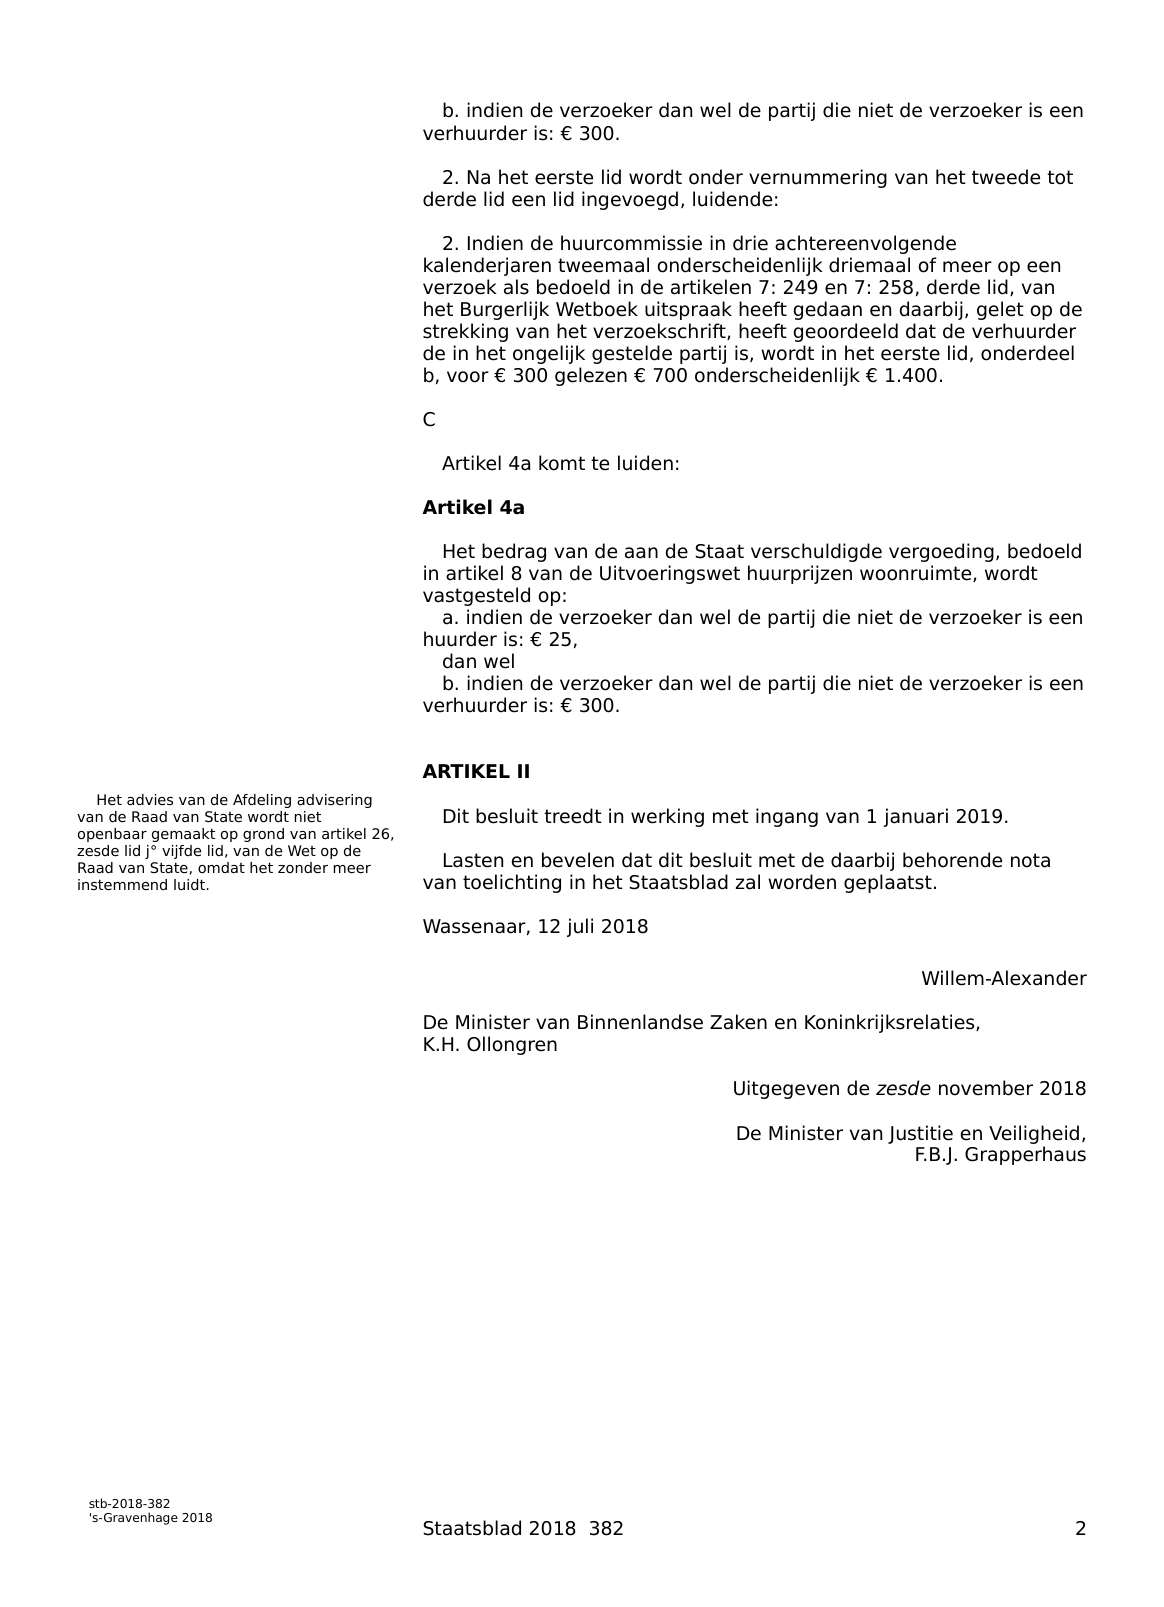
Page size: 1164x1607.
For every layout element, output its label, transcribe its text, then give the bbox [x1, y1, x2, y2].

text Artikel 4a komt te luiden: [422, 453, 1087, 475]
text Wassenaar, 12 juli 2018 [422, 916, 1087, 938]
text 2. Indien de huurcommissie in drie achtereenvolgende kalenderjaren tweemaal onderscheidenlijk driemaal of meer op een verzoek als bedoeld in de artikelen 7: 249 en 7: 258, derde lid, van het Burgerlijk Wetboek uitspraak heeft gedaan en daarbij, gelet op de strekking van het verzoekschrift, heeft geoordeeld dat de verhuurder de in het ongelijk gestelde partij is, wordt in het eerste lid, onderdeel b, voor € 300 gelezen € 700 onderscheidenlijk € 1.400. [422, 233, 1087, 387]
text b. indien de verzoeker dan wel de partij die niet de verzoeker is een verhuurder is: € 300. [422, 100, 1087, 144]
text Willem-Alexander [422, 968, 1087, 990]
text Het advies van de Afdeling advisering van de Raad van State wordt niet openbaar gemaakt op grond van artikel 26, zesde lid j° vijfde lid, van de Wet op de Raad van State, omdat het zonder meer instemmend luidt. [77, 792, 396, 894]
text De Minister van Justitie en Veiligheid, F.B.J. Grapperhaus [422, 1122, 1087, 1166]
text b. indien de verzoeker dan wel de partij die niet de verzoeker is een verhuurder is: € 300. [422, 673, 1087, 717]
text Het bedrag van de aan de Staat verschuldigde vergoeding, bedoeld in artikel 8 van de Uitvoeringswet huurprijzen woonruimte, wordt vastgesteld op: [422, 541, 1087, 607]
text Lasten en bevelen dat dit besluit met de daarbij behorende nota van toelichting in het Staatsblad zal worden geplaatst. [422, 850, 1087, 894]
text Uitgegeven de zesde november 2018 [422, 1078, 1087, 1100]
text Dit besluit treedt in werking met ingang van 1 januari 2019. [422, 806, 1087, 828]
text 's-Gravenhage 2018 [88, 1511, 323, 1525]
subtitle Artikel 4a [422, 497, 1087, 519]
text a. indien de verzoeker dan wel de partij die niet de verzoeker is een huurder is: € 25, [422, 607, 1087, 651]
text dan wel [422, 651, 1087, 673]
text De Minister van Binnenlandse Zaken en Koninkrijksrelaties, K.H. Ollongren [422, 1012, 1087, 1056]
text C [422, 409, 1087, 431]
text stb-2018-382 [88, 1497, 323, 1511]
text 2. Na het eerste lid wordt onder vernummering van het tweede tot derde lid een lid ingevoegd, luidende: [422, 167, 1087, 211]
subtitle ARTIKEL II [422, 761, 1087, 783]
